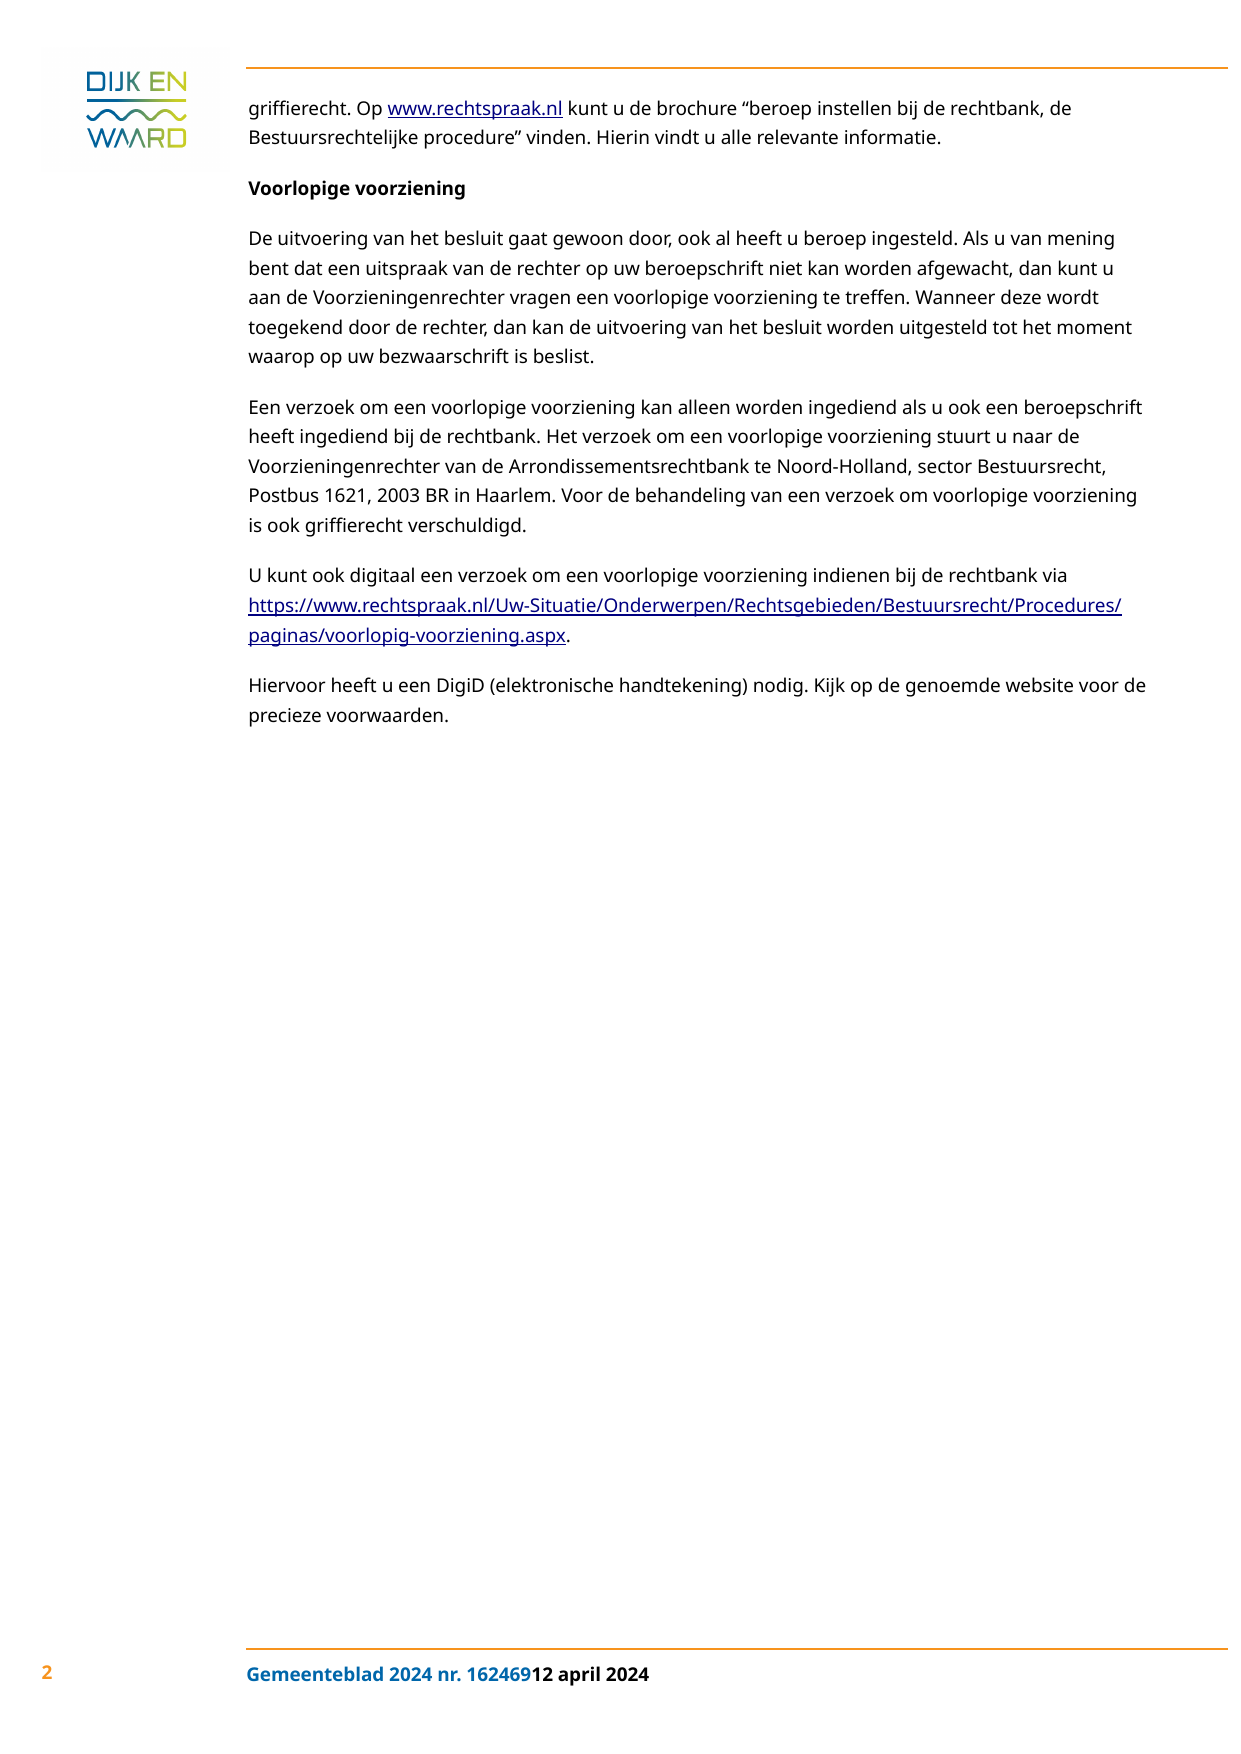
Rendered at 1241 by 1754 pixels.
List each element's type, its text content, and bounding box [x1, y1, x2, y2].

text U kunt ook digitaal een verzoek om een voorlopige voorziening indienen bij de rechtbank via https://www.rechtspraak.nl/Uw-Situatie/Onderwerpen/Rechtsgebieden/Bestuursrecht/Procedures/paginas/voorlopig-voorziening.aspx. [248, 563, 1152, 648]
text Hiervoor heeft u een DigiD (elektronische handtekening) nodig. Kijk op de genoemde website voor de precieze voorwaarden. [248, 672, 1152, 728]
text Voorlopige voorziening [248, 175, 1152, 201]
picture [41, 47, 231, 172]
text De uitvoering van het besluit gaat gewoon door, ook al heeft u beroep ingesteld. Als u van mening bent dat een uitspraak van de rechter op uw beroepschrift niet kan worden afgewacht, dan kunt u aan de Voorzieningenrechter vragen een voorlopige voorziening te treffen. Wanneer deze wordt toegekend door de rechter, dan kan de uitvoering van het besluit worden uitgesteld tot het moment waarop op uw bezwaarschrift is beslist. [248, 225, 1152, 369]
text Een verzoek om een voorlopige voorziening kan alleen worden ingediend als u ook een beroepschrift heeft ingediend bij de rechtbank. Het verzoek om een voorlopige voorziening stuurt u naar de Voorzieningenrechter van de Arrondissementsrechtbank te Noord-Holland, sector Bestuursrecht, Postbus 1621, 2003 BR in Haarlem. Voor de behandeling van een verzoek om voorlopige voorziening is ook griffierecht verschuldigd. [248, 394, 1152, 538]
text griffierecht. Op www.rechtspraak.nl kunt u de brochure “beroep instellen bij de rechtbank, de Bestuursrechtelijke procedure” vinden. Hierin vindt u alle relevante informatie. [248, 95, 1152, 150]
